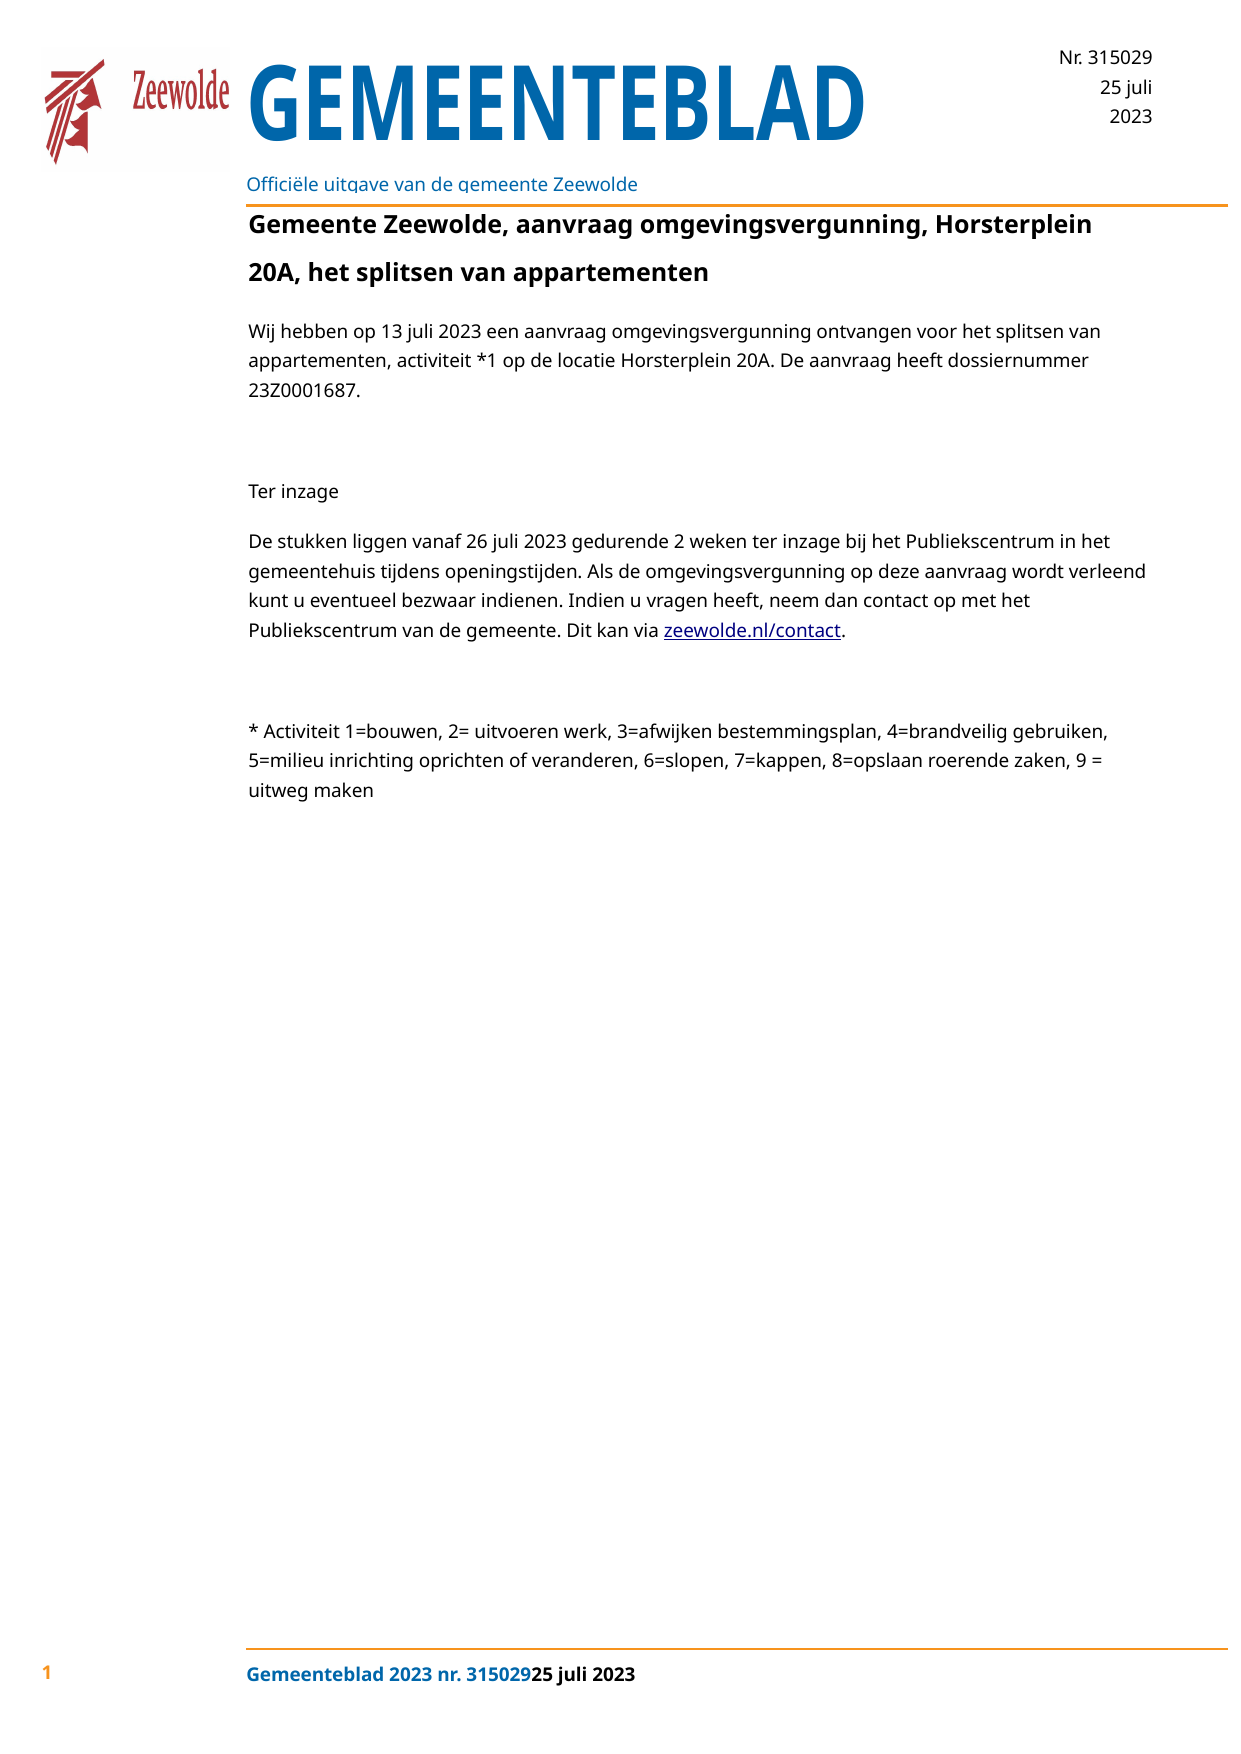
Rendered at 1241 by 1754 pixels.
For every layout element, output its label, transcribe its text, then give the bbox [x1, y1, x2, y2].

text Wij hebben op 13 juli 2023 een aanvraag omgevingsvergunning ontvangen voor het splitsen van appartementen, activiteit *1 op de locatie Horsterplein 20A. De aanvraag heeft dossiernummer 23Z0001687. [248, 318, 1152, 403]
text Gemeente Zeewolde, aanvraag omgevingsvergunning, Horsterplein 20A, het splitsen van appartementen [248, 207, 1152, 288]
text Ter inzage [248, 478, 1152, 504]
text * Activiteit 1=bouwen, 2= uitvoeren werk, 3=afwijken bestemmingsplan, 4=brandveilig gebruiken, 5=milieu inrichting oprichten of veranderen, 6=slopen, 7=kappen, 8=opslaan roerende zaken, 9 = uitweg maken [248, 718, 1152, 803]
picture [41, 47, 231, 172]
text De stukken liggen vanaf 26 juli 2023 gedurende 2 weken ter inzage bij het Publiekscentrum in het gemeentehuis tijdens openingstijden. Als de omgevingsvergunning op deze aanvraag wordt verleend kunt u eventueel bezwaar indienen. Indien u vragen heeft, neem dan contact op met het Publiekscentrum van de gemeente. Dit kan via zeewolde.nl/contact. [248, 528, 1152, 643]
